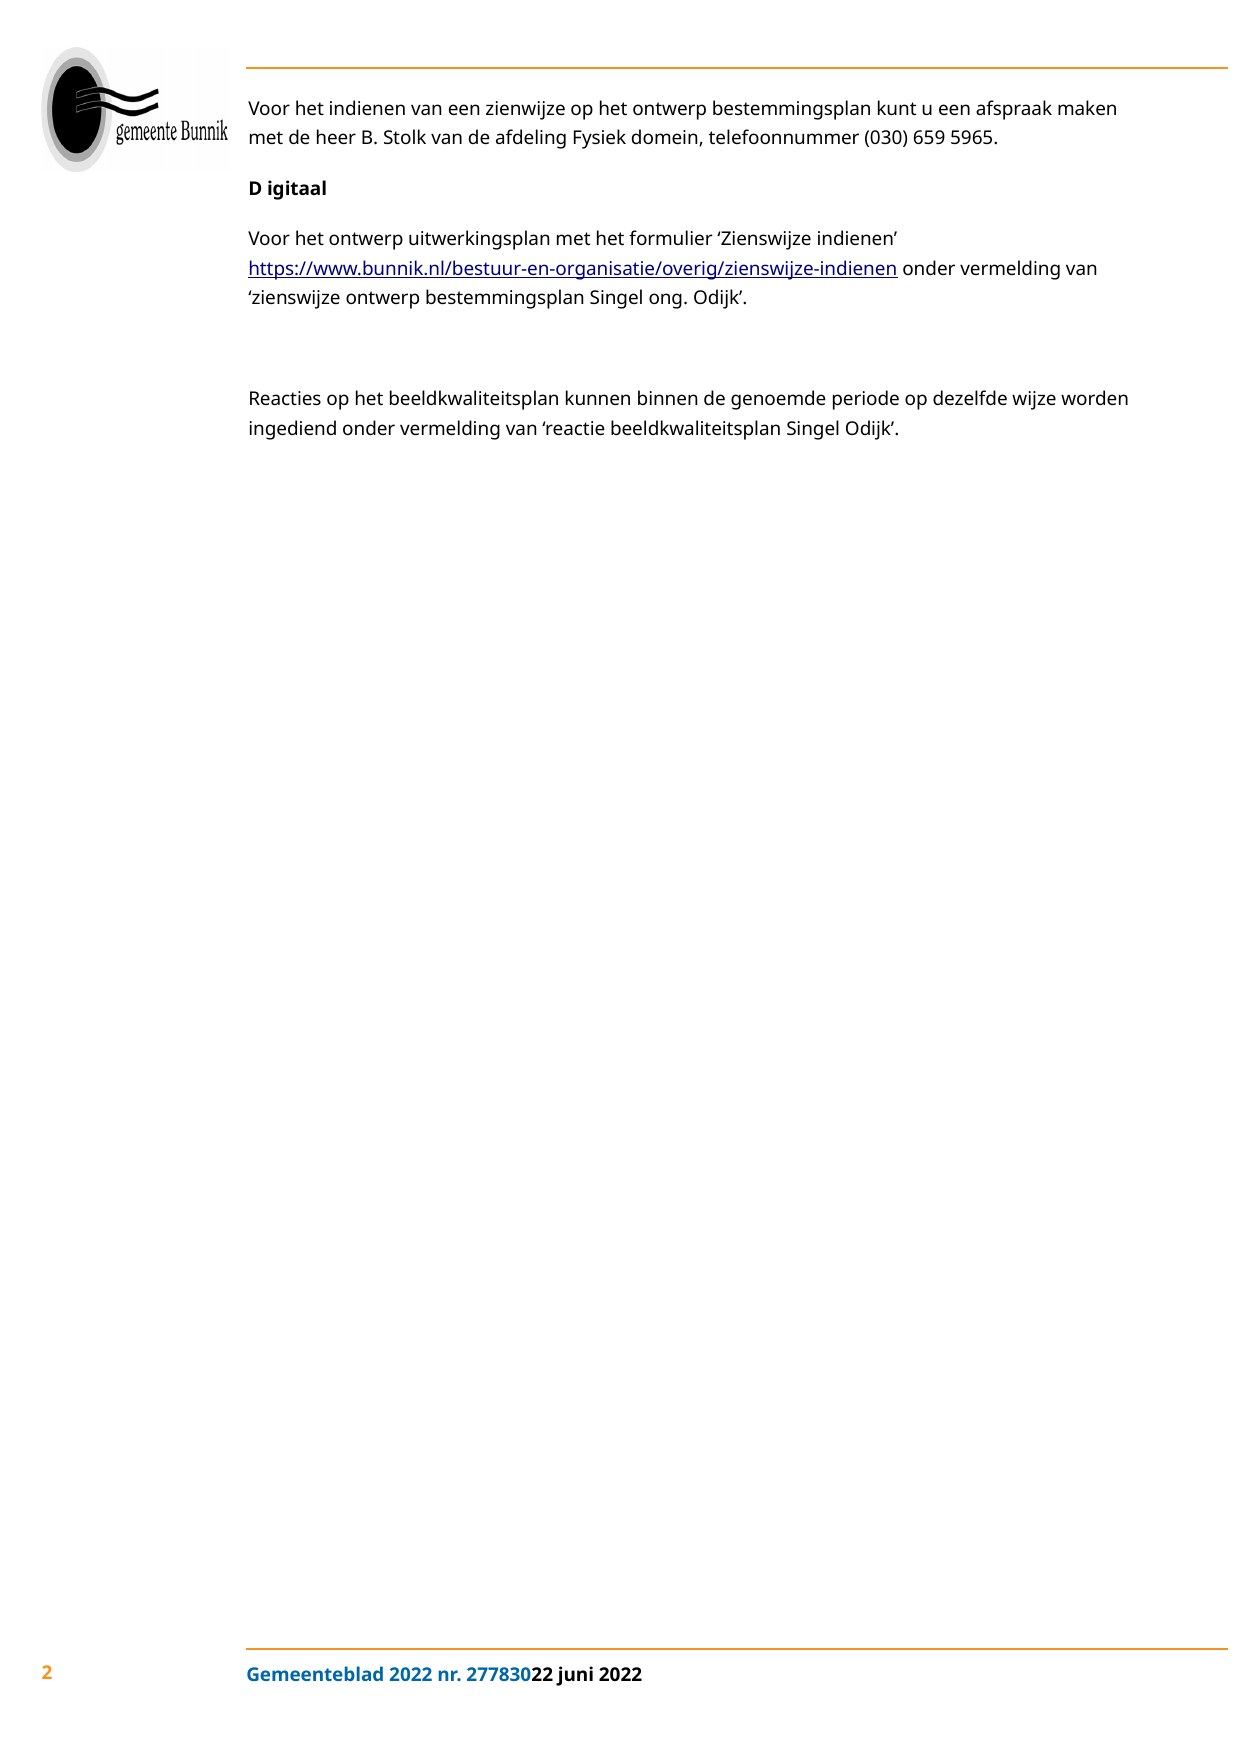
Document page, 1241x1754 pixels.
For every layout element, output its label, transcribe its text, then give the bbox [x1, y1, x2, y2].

text Voor het indienen van een zienwijze op het ontwerp bestemmingsplan kunt u een afspraak maken met de heer B. Stolk van de afdeling Fysiek domein, telefoonnummer (030) 659 5965. [248, 95, 1152, 150]
text Voor het ontwerp uitwerkingsplan met het formulier ‘Zienswijze indienen’ https://www.bunnik.nl/bestuur-en-organisatie/overig/zienswijze-indienen onder vermelding van ‘zienswijze ontwerp bestemmingsplan Singel ong. Odijk’. [248, 225, 1152, 310]
picture [41, 47, 231, 172]
text D igitaal [248, 175, 1152, 201]
text Reacties op het beeldkwaliteitsplan kunnen binnen de genoemde periode op dezelfde wijze worden ingediend onder vermelding van ‘reactie beeldkwaliteitsplan Singel Odijk’. [248, 385, 1152, 441]
